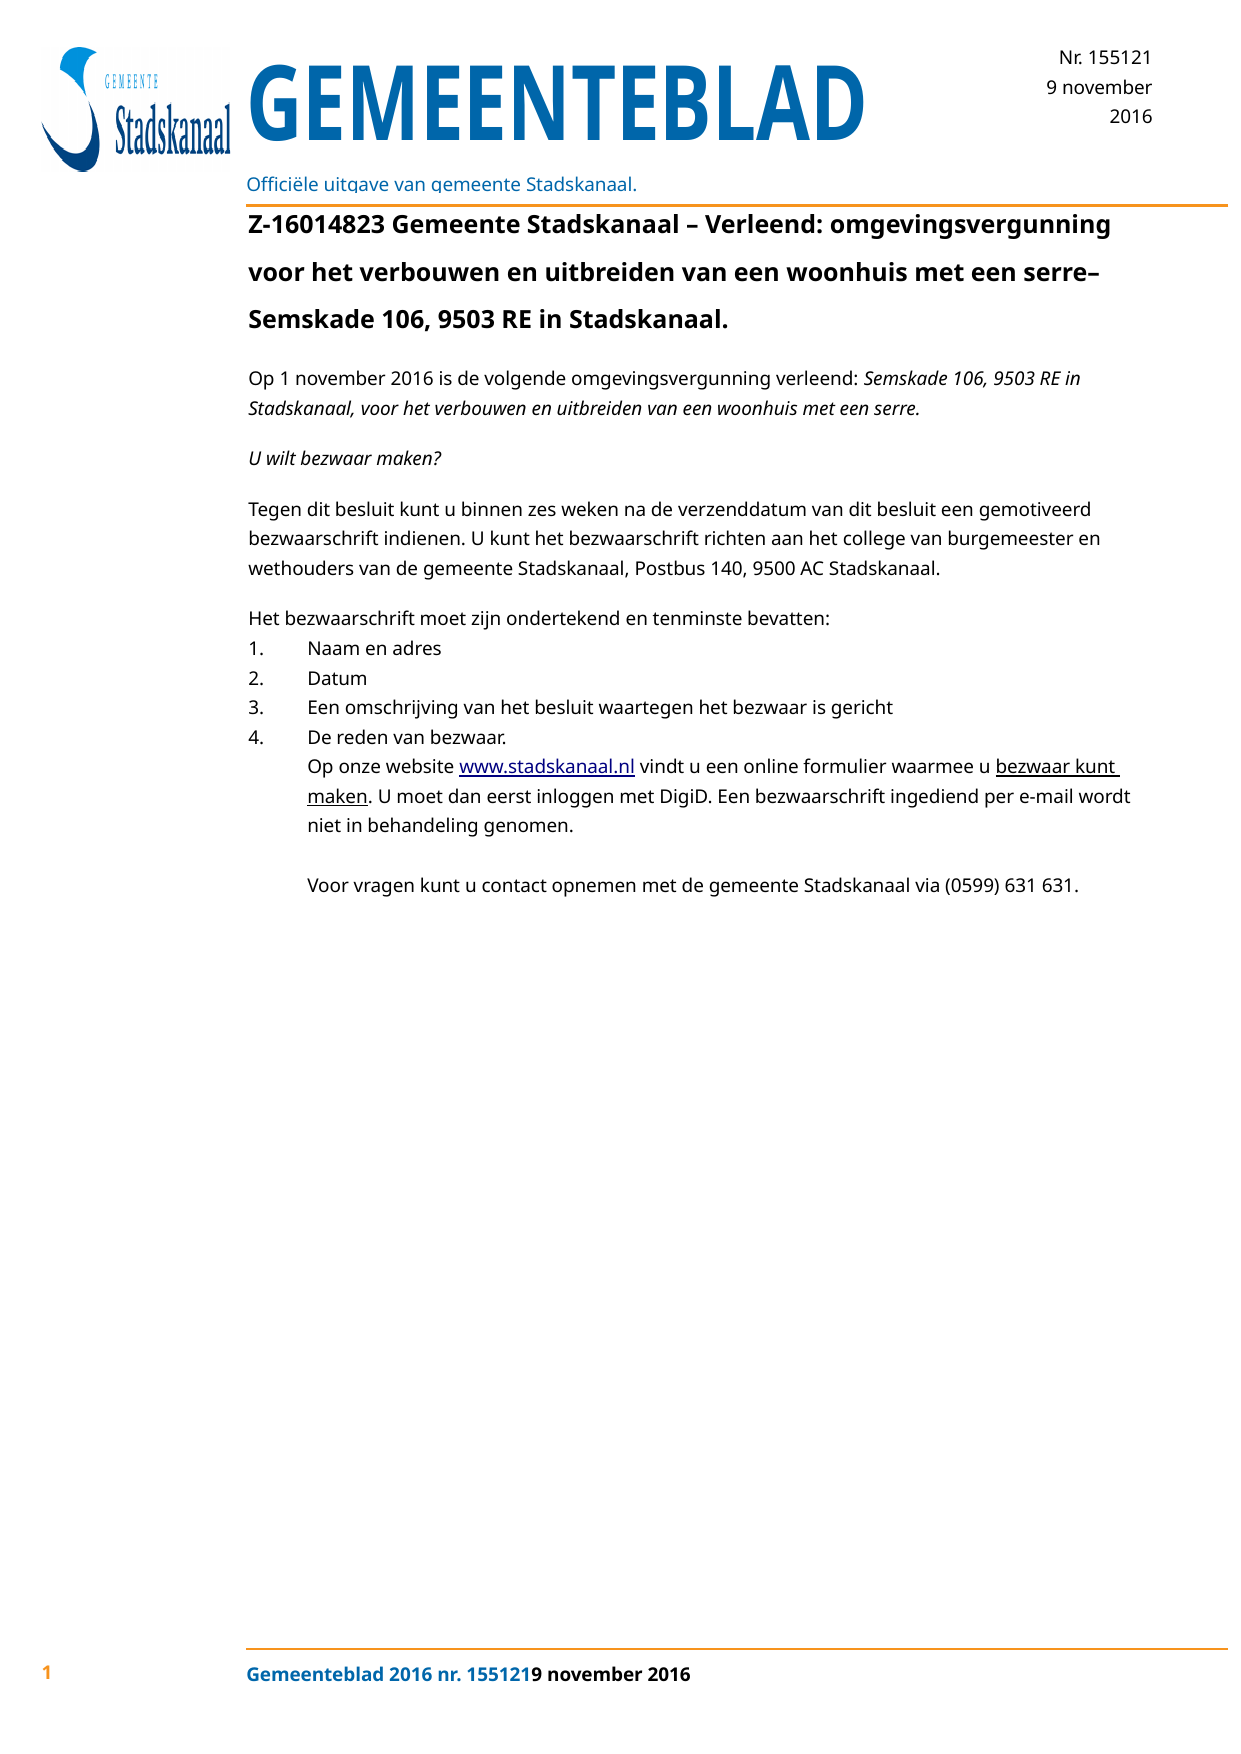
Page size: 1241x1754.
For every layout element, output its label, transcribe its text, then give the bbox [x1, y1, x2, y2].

list Datum [248, 665, 1152, 690]
text Z-16014823 Gemeente Stadskanaal – Verleend: omgevingsvergunning voor het verbouwen en uitbreiden van een woonhuis met een serre– Semskade 106, 9503 RE in Stadskanaal. [248, 207, 1152, 336]
list Op onze website www.stadskanaal.nl vindt u een online formulier waarmee u bezwaar kunt maken. U moet dan eerst inloggen met DigiD. Een bezwaarschrift ingediend per e-mail wordt niet in behandeling genomen. [248, 753, 1152, 838]
list Naam en adres [248, 635, 1152, 661]
list Voor vragen kunt u contact opnemen met de gemeente Stadskanaal via (0599) 631 631. [248, 872, 1152, 897]
text U wilt bezwaar maken? [248, 446, 1152, 471]
text Het bezwaarschrift moet zijn ondertekend en tenminste bevatten: [248, 606, 1152, 631]
list De reden van bezwaar. [248, 724, 1152, 749]
text Op 1 november 2016 is de volgende omgevingsvergunning verleend: Semskade 106, 9503 RE in Stadskanaal, voor het verbouwen en uitbreiden van een woonhuis met een serre. [248, 366, 1152, 421]
list Een omschrijving van het besluit waartegen het bezwaar is gericht [248, 694, 1152, 720]
picture [41, 47, 231, 172]
text Tegen dit besluit kunt u binnen zes weken na de verzenddatum van dit besluit een gemotiveerd bezwaarschrift indienen. U kunt het bezwaarschrift richten aan het college van burgemeester en wethouders van de gemeente Stadskanaal, Postbus 140, 9500 AC Stadskanaal. [248, 496, 1152, 581]
